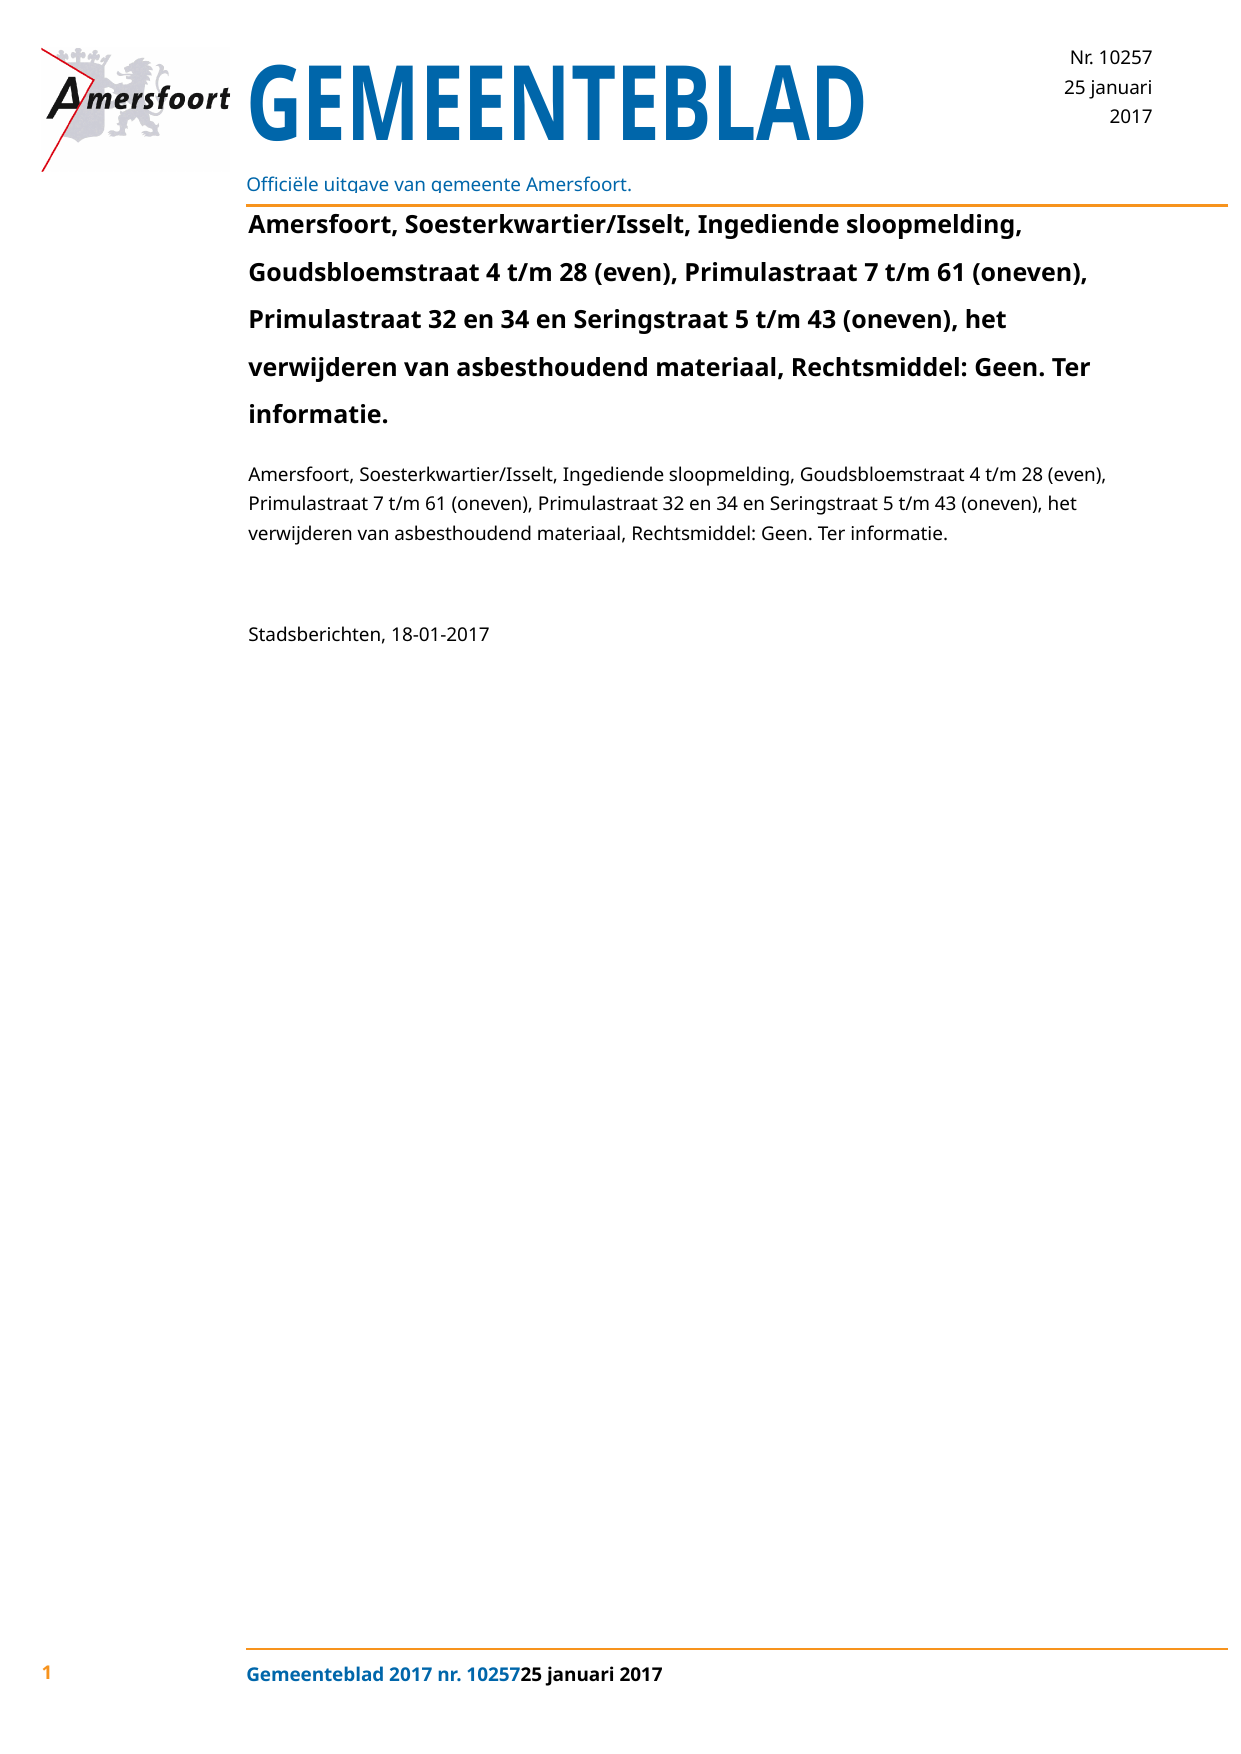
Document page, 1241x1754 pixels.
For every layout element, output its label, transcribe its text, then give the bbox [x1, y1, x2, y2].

picture [41, 47, 231, 172]
text Amersfoort, Soesterkwartier/Isselt, Ingediende sloopmelding, Goudsbloemstraat 4 t/m 28 (even), Primulastraat 7 t/m 61 (oneven), Primulastraat 32 en 34 en Seringstraat 5 t/m 43 (oneven), het verwijderen van asbesthoudend materiaal, Rechtsmiddel: Geen. Ter informatie. [248, 207, 1152, 431]
text Stadsberichten, 18-01-2017 [248, 621, 1152, 646]
text Amersfoort, Soesterkwartier/Isselt, Ingediende sloopmelding, Goudsbloemstraat 4 t/m 28 (even), Primulastraat 7 t/m 61 (oneven), Primulastraat 32 en 34 en Seringstraat 5 t/m 43 (oneven), het verwijderen van asbesthoudend materiaal, Rechtsmiddel: Geen. Ter informatie. [248, 461, 1152, 546]
